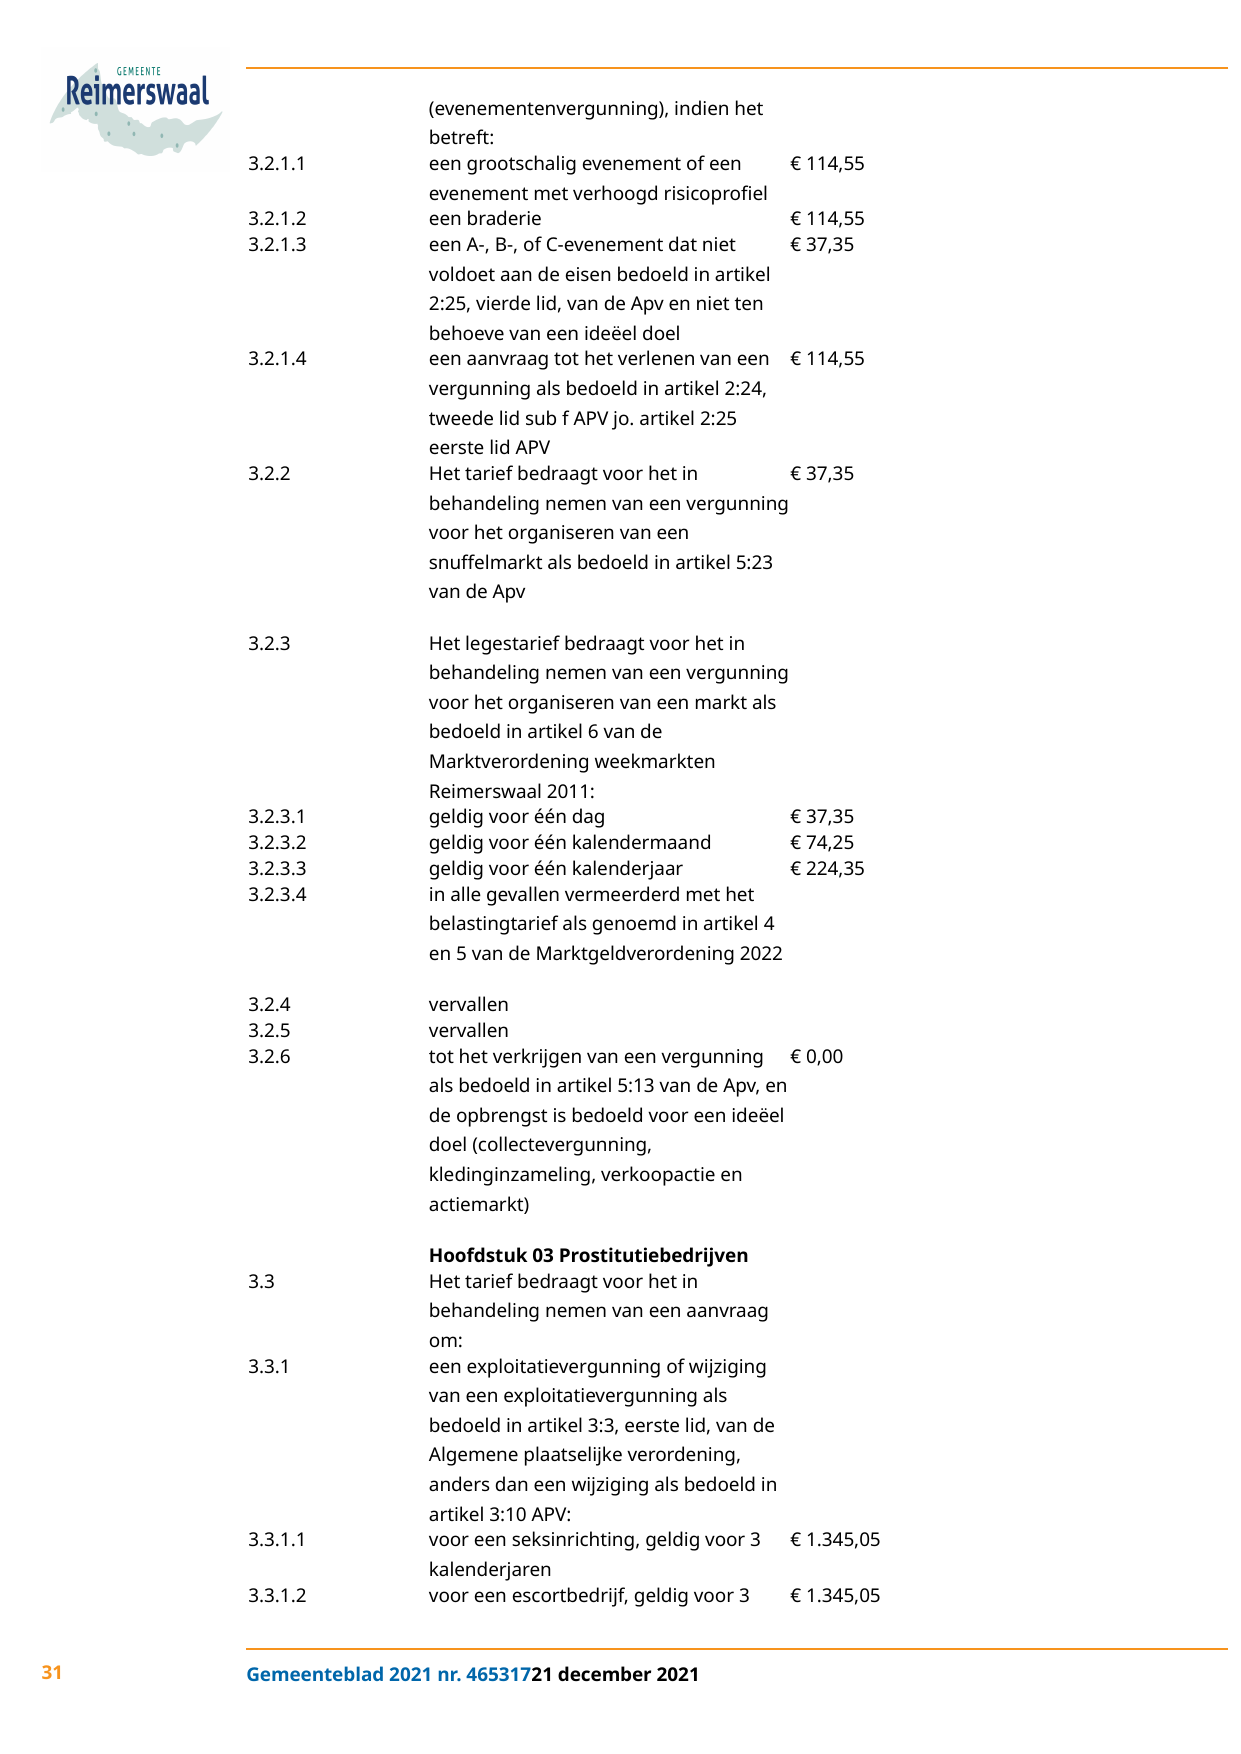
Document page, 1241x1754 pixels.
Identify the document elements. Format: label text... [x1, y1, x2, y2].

table_cell [790, 95, 1152, 150]
table_cell Hoofdstuk 03 Prostitutiebedrijven [429, 1242, 790, 1268]
table_cell 3.2.3.3 [248, 855, 429, 881]
table_cell € 0,00 [790, 1043, 1152, 1216]
table_cell € 114,55 [790, 205, 1152, 231]
table_cell € 1.345,05 [790, 1526, 1152, 1582]
table_cell € 224,35 [790, 855, 1152, 881]
table_cell [248, 95, 429, 150]
table_cell [790, 1353, 1152, 1526]
table_cell [248, 1216, 429, 1242]
table_cell (evenementenvergunning), indien het betreft: [429, 95, 790, 150]
table_cell 3.2.6 [248, 1043, 429, 1216]
table_cell 3.2.1.1 [248, 150, 429, 205]
table_cell [429, 1216, 790, 1242]
table_cell geldig voor één dag [429, 804, 790, 829]
table_cell Het legestarief bedraagt voor het in behandeling nemen van een vergunning voor het organiseren van een markt als bedoeld in artikel 6 van de Marktverordening weekmarkten Reimerswaal 2011: [429, 630, 790, 803]
table_cell € 114,55 [790, 150, 1152, 205]
table_cell € 1.345,05 [790, 1582, 1152, 1607]
table_cell [790, 1268, 1152, 1353]
table_cell in alle gevallen vermeerderd met het belastingtarief als genoemd in artikel 4 en 5 van de Marktgeldverordening 2022 [429, 881, 790, 966]
table_cell [248, 1242, 429, 1268]
table_cell voor een seksinrichting, geldig voor 3 kalenderjaren [429, 1526, 790, 1582]
table_cell een aanvraag tot het verlenen van een vergunning als bedoeld in artikel 2:24, tweede lid sub f APV jo. artikel 2:25 eerste lid APV [429, 346, 790, 460]
table_cell tot het verkrijgen van een vergunning als bedoeld in artikel 5:13 van de Apv, en de opbrengst is bedoeld voor een ideëel doel (collectevergunning, kledinginzameling, verkoopactie en actiemarkt) [429, 1043, 790, 1216]
table_cell 3.3.1 [248, 1353, 429, 1526]
table_cell € 37,35 [790, 460, 1152, 604]
table_cell [429, 966, 790, 991]
table_cell vervallen [429, 991, 790, 1017]
table_cell 3.3.1.2 [248, 1582, 429, 1607]
table_cell 3.2.3.1 [248, 804, 429, 829]
table_cell 3.2.3.4 [248, 881, 429, 966]
table_cell 3.2.1.4 [248, 346, 429, 460]
table_cell 3.2.4 [248, 991, 429, 1017]
table_cell geldig voor één kalenderjaar [429, 855, 790, 881]
table_cell [790, 604, 1152, 630]
table_cell 3.2.5 [248, 1017, 429, 1043]
table_cell [790, 966, 1152, 991]
table_cell 3.3.1.1 [248, 1526, 429, 1582]
table_cell 3.2.3.2 [248, 829, 429, 855]
table_cell [248, 604, 429, 630]
table_cell geldig voor één kalendermaand [429, 829, 790, 855]
table_cell 3.2.3 [248, 630, 429, 803]
table_cell € 114,55 [790, 346, 1152, 460]
table_cell [790, 1216, 1152, 1242]
table_cell een exploitatievergunning of wijziging van een exploitatievergunning als bedoeld in artikel 3:3, eerste lid, van de Algemene plaatselijke verordening, anders dan een wijziging als bedoeld in artikel 3:10 APV: [429, 1353, 790, 1526]
table_cell een grootschalig evenement of een evenement met verhoogd risicoprofiel [429, 150, 790, 205]
table_cell voor een escortbedrijf, geldig voor 3 [429, 1582, 790, 1607]
table_cell Het tarief bedraagt voor het in behandeling nemen van een aanvraag om: [429, 1268, 790, 1353]
table_cell een braderie [429, 205, 790, 231]
table_cell [790, 1242, 1152, 1268]
table_cell € 37,35 [790, 804, 1152, 829]
table_cell Het tarief bedraagt voor het in behandeling nemen van een vergunning voor het organiseren van een snuffelmarkt als bedoeld in artikel 5:23 van de Apv [429, 460, 790, 604]
table_cell [790, 881, 1152, 966]
table_cell 3.2.1.3 [248, 231, 429, 346]
picture [41, 47, 231, 172]
table_cell 3.2.1.2 [248, 205, 429, 231]
table_cell een A-, B-, of C-evenement dat niet voldoet aan de eisen bedoeld in artikel 2:25, vierde lid, van de Apv en niet ten behoeve van een ideëel doel [429, 231, 790, 346]
table_cell vervallen [429, 1017, 790, 1043]
table_cell [248, 966, 429, 991]
table_cell [790, 991, 1152, 1017]
table_cell € 74,25 [790, 829, 1152, 855]
table_cell [429, 604, 790, 630]
table_cell 3.3 [248, 1268, 429, 1353]
table_cell [790, 630, 1152, 803]
table_cell [790, 1017, 1152, 1043]
table_cell € 37,35 [790, 231, 1152, 346]
table_cell 3.2.2 [248, 460, 429, 604]
